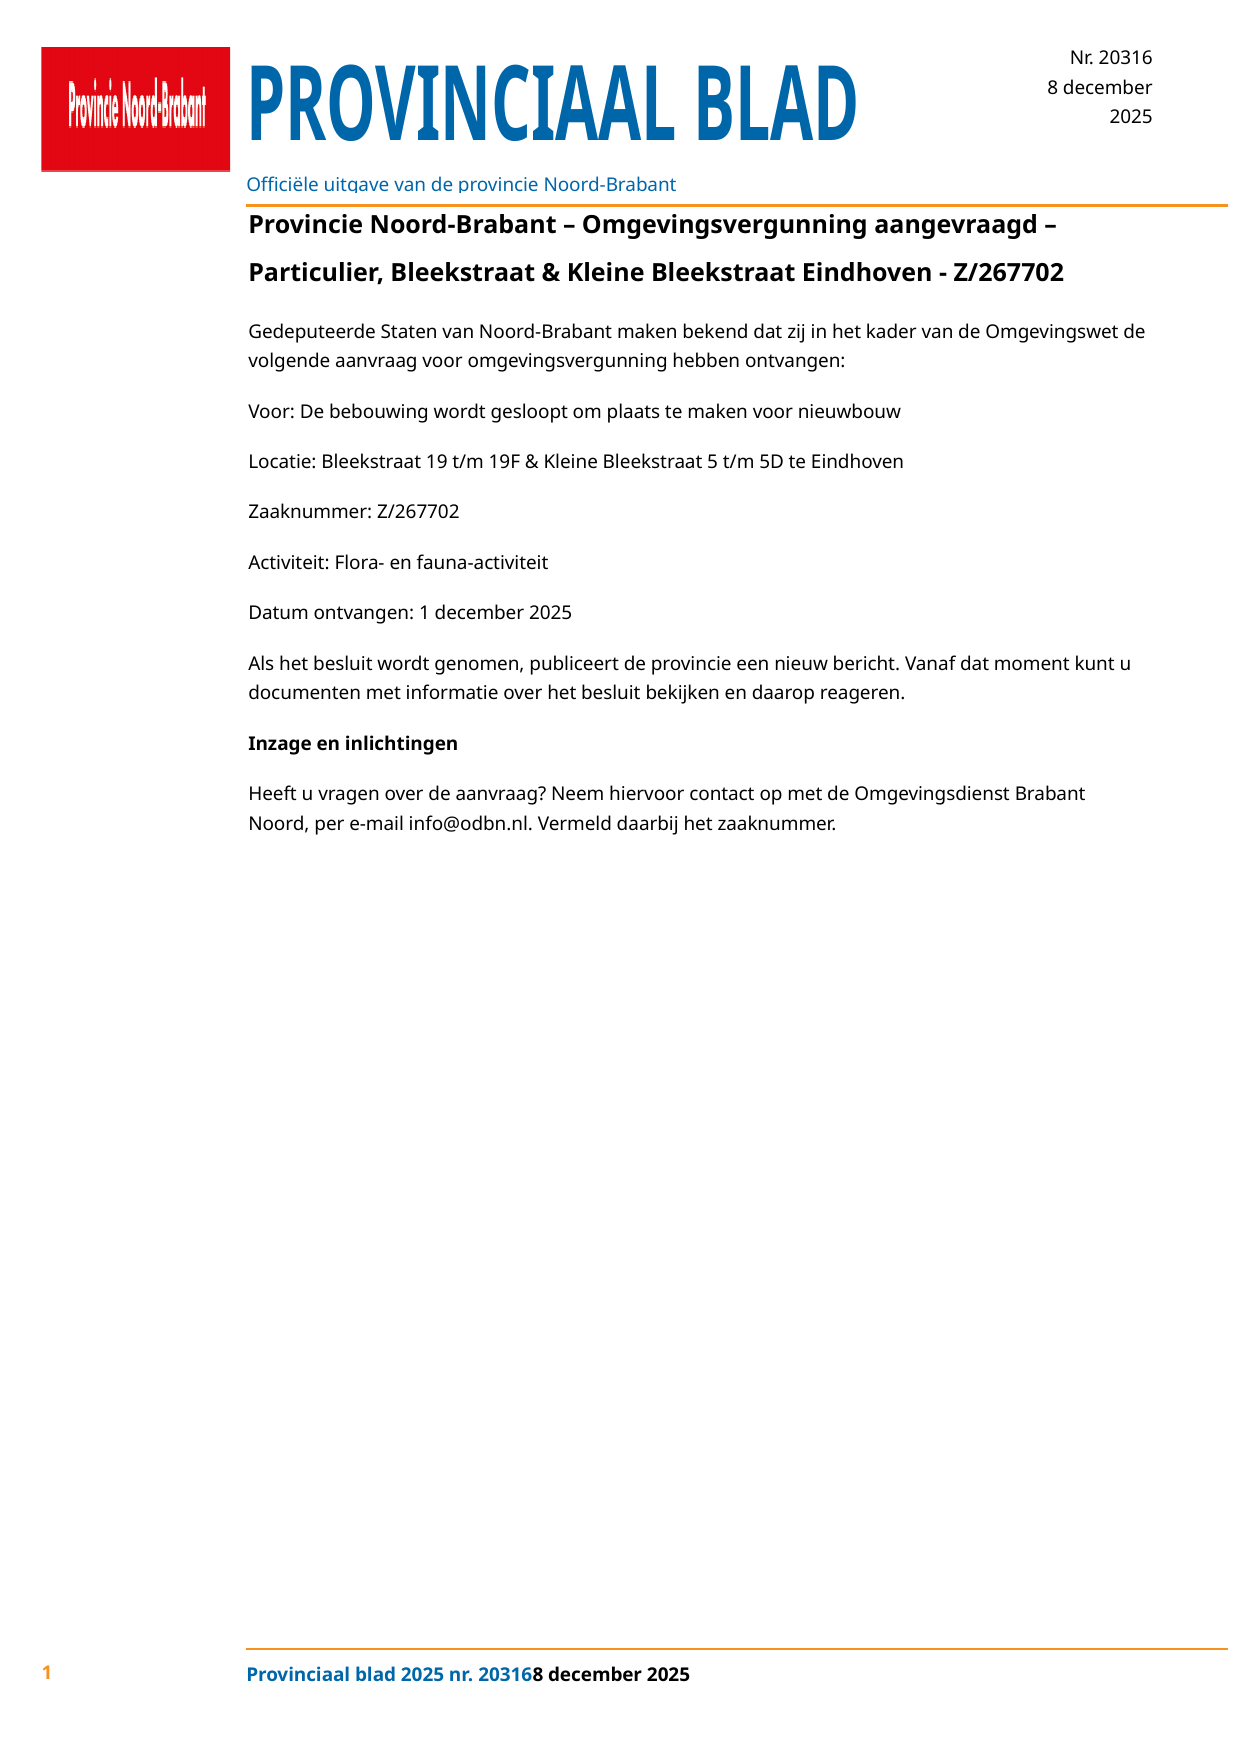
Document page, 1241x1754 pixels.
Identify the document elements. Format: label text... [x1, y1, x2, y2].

text Provincie Noord-Brabant – Omgevingsvergunning aangevraagd – Particulier, Bleekstraat & Kleine Bleekstraat Eindhoven - Z/267702 [248, 207, 1152, 288]
text Voor: De bebouwing wordt gesloopt om plaats te maken voor nieuwbouw [248, 398, 1152, 424]
text Locatie: Bleekstraat 19 t/m 19F & Kleine Bleekstraat 5 t/m 5D te Eindhoven [248, 448, 1152, 474]
text Zaaknummer: Z/267702 [248, 499, 1152, 524]
text Datum ontvangen: 1 december 2025 [248, 599, 1152, 625]
text Gedeputeerde Staten van Noord-Brabant maken bekend dat zij in het kader van de Omgevingswet de volgende aanvraag voor omgevingsvergunning hebben ontvangen: [248, 318, 1152, 373]
text Activiteit: Flora- en fauna-activiteit [248, 549, 1152, 575]
text Als het besluit wordt genomen, publiceert de provincie een nieuw bericht. Vanaf dat moment kunt u documenten met informatie over het besluit bekijken en daarop reageren. [248, 650, 1152, 705]
text Inzage en inlichtingen [248, 730, 1152, 756]
picture [41, 47, 231, 172]
text Heeft u vragen over de aanvraag? Neem hiervoor contact op met de Omgevingsdienst Brabant Noord, per e-mail info@odbn.nl. Vermeld daarbij het zaaknummer. [248, 780, 1152, 836]
